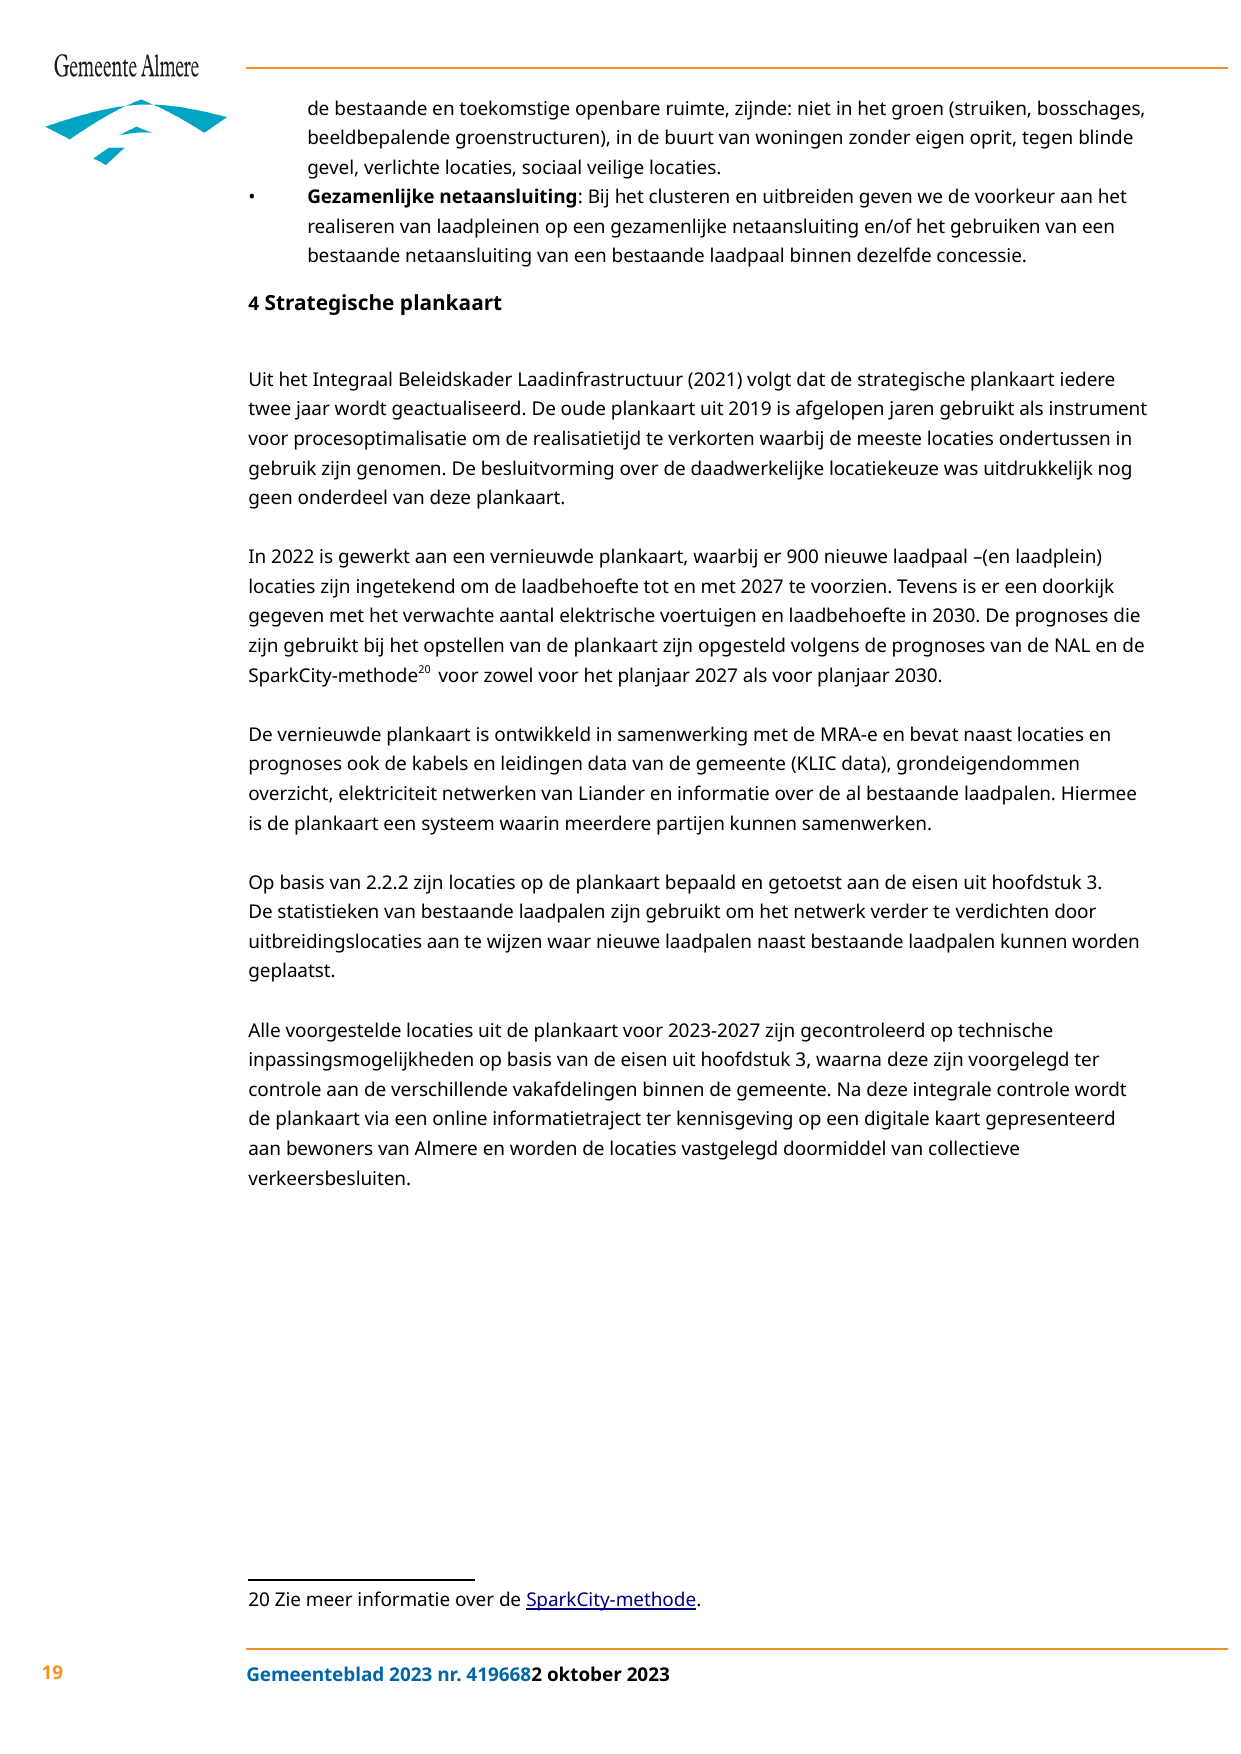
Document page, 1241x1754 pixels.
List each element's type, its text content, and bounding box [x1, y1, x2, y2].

text Uit het Integraal Beleidskader Laadinfrastructuur (2021) volgt dat de strategische plankaart iedere twee jaar wordt geactualiseerd. De oude plankaart uit 2019 is afgelopen jaren gebruikt als instrument voor procesoptimalisatie om de realisatietijd te verkorten waarbij de meeste locaties ondertussen in gebruik zijn genomen. De besluitvorming over de daadwerkelijke locatiekeuze was uitdrukkelijk nog geen onderdeel van deze plankaart. [248, 366, 1152, 510]
text 4 Strategische plankaart [248, 288, 1152, 317]
text In 2022 is gewerkt aan een vernieuwde plankaart, waarbij er 900 nieuwe laadpaal –(en laadplein) locaties zijn ingetekend om de laadbehoefte tot en met 2027 te voorzien. Tevens is er een doorkijk gegeven met het verwachte aantal elektrische voertuigen en laadbehoefte in 2030. De prognoses die zijn gebruikt bij het opstellen van de plankaart zijn opgesteld volgens de prognoses van de NAL en de SparkCity-methode voor zowel voor het planjaar 2027 als voor planjaar 2030. [248, 543, 1152, 688]
text Zie meer informatie over de SparkCity-methode. [248, 1586, 1152, 1612]
text Op basis van 2.2.2 zijn locaties op de plankaart bepaald en getoetst aan de eisen uit hoofdstuk 3. [248, 869, 1152, 895]
text De vernieuwde plankaart is ontwikkeld in samenwerking met de MRA-e en bevat naast locaties en prognoses ook de kabels en leidingen data van de gemeente (KLIC data), grondeigendommen overzicht, elektriciteit netwerken van Liander en informatie over de al bestaande laadpalen. Hiermee is de plankaart een systeem waarin meerdere partijen kunnen samenwerken. [248, 721, 1152, 836]
list de bestaande en toekomstige openbare ruimte, zijnde: niet in het groen (struiken, bosschages, beeldbepalende groenstructuren), in de buurt van woningen zonder eigen oprit, tegen blinde gevel, verlichte locaties, sociaal veilige locaties. [248, 95, 1152, 180]
picture [41, 47, 231, 172]
list Gezamenlijke netaansluiting: Bij het clusteren en uitbreiden geven we de voorkeur aan het realiseren van laadpleinen op een gezamenlijke netaansluiting en/of het gebruiken van een bestaande netaansluiting van een bestaande laadpaal binnen dezelfde concessie. [248, 183, 1152, 268]
text De statistieken van bestaande laadpalen zijn gebruikt om het netwerk verder te verdichten door uitbreidingslocaties aan te wijzen waar nieuwe laadpalen naast bestaande laadpalen kunnen worden geplaatst. [248, 898, 1152, 983]
text Alle voorgestelde locaties uit de plankaart voor 2023-2027 zijn gecontroleerd op technische inpassingsmogelijkheden op basis van de eisen uit hoofdstuk 3, waarna deze zijn voorgelegd ter controle aan de verschillende vakafdelingen binnen de gemeente. Na deze integrale controle wordt de plankaart via een online informatietraject ter kennisgeving op een digitale kaart gepresenteerd aan bewoners van Almere en worden de locaties vastgelegd doormiddel van collectieve verkeersbesluiten. [248, 1017, 1152, 1191]
